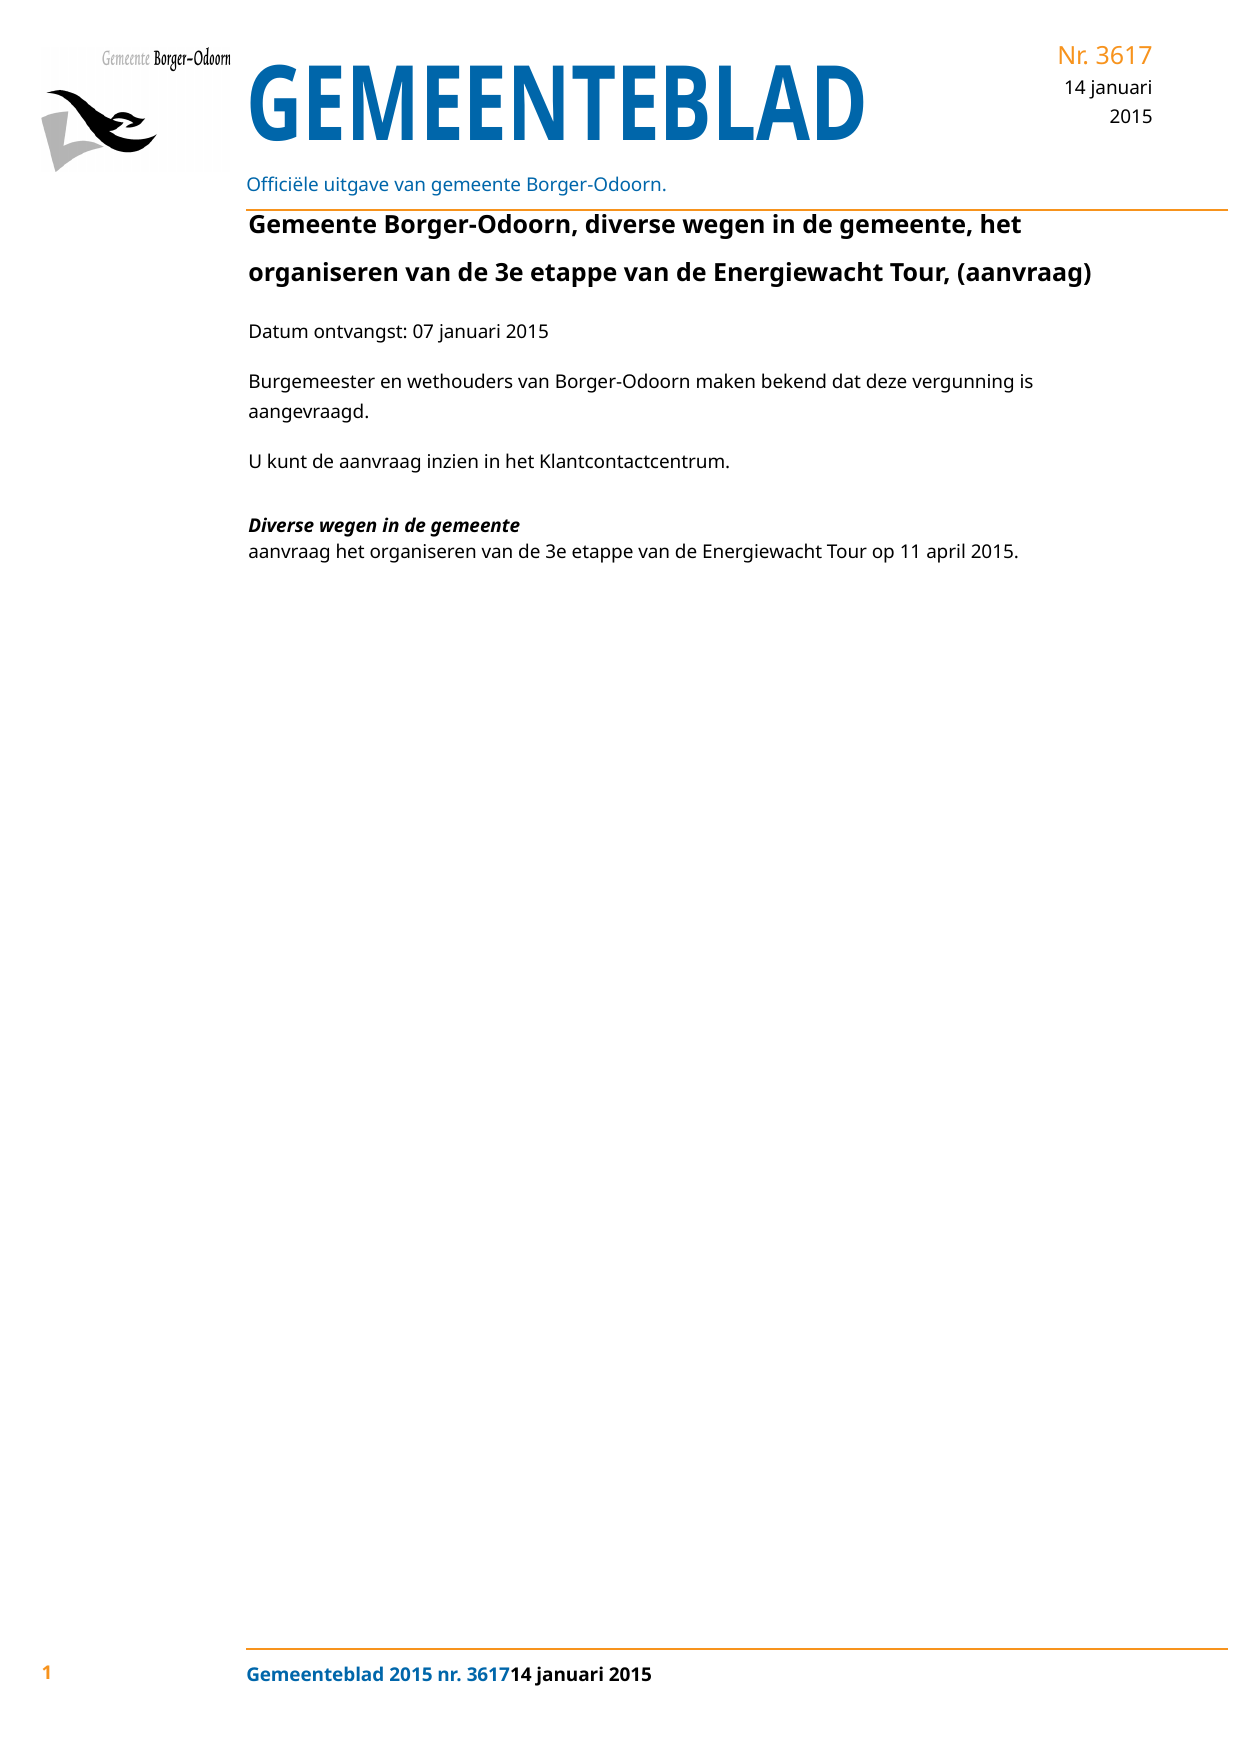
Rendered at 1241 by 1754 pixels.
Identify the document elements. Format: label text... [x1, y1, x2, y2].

picture [41, 47, 231, 172]
text Diverse wegen in de gemeente [248, 512, 1152, 538]
text U kunt de aanvraag inzien in het Klantcontactcentrum. [248, 448, 1152, 474]
text Burgemeester en wethouders van Borger-Odoorn maken bekend dat deze vergunning is aangevraagd. [248, 368, 1152, 424]
text Gemeente Borger-Odoorn, diverse wegen in de gemeente, het organiseren van de 3e etappe van de Energiewacht Tour, (aanvraag) [248, 211, 1152, 288]
text aanvraag het organiseren van de 3e etappe van de Energiewacht Tour op 11 april 2015. [248, 538, 1152, 564]
text Datum ontvangst: 07 januari 2015 [248, 318, 1152, 344]
